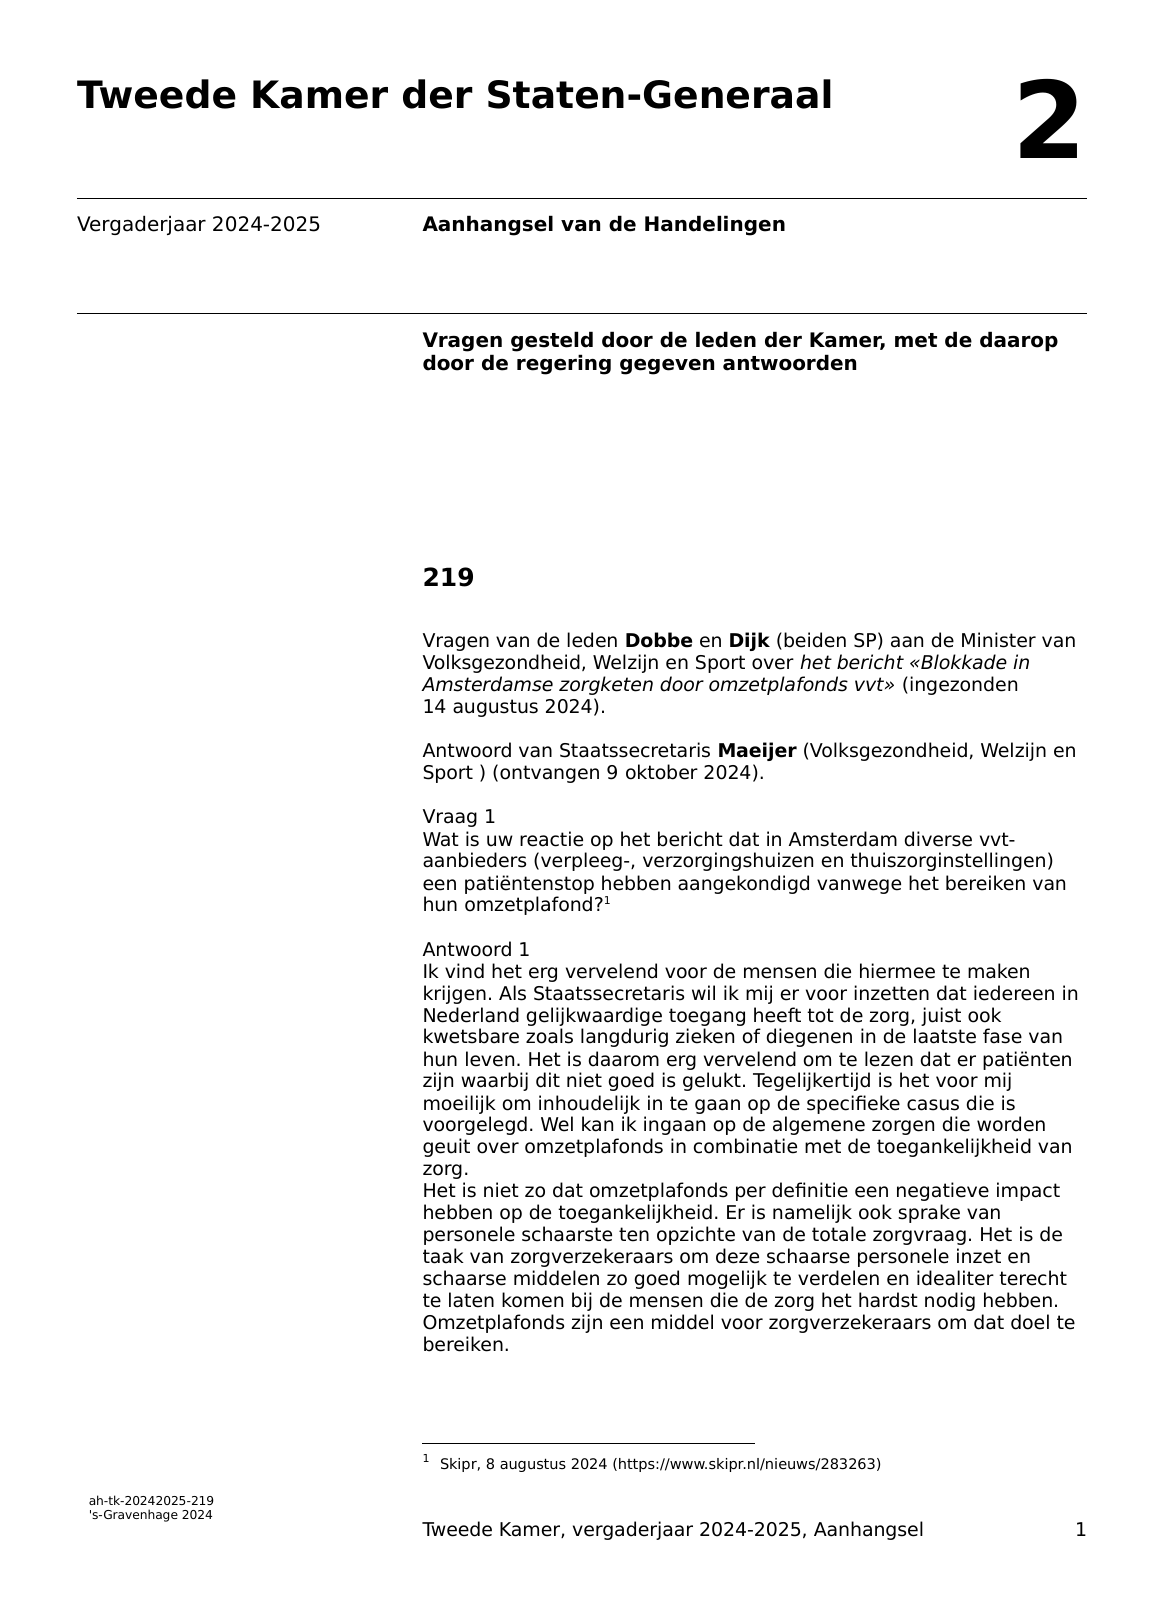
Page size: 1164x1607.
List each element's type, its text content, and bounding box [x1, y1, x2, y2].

table_header Tweede Kamer der Staten-Generaal [77, 59, 886, 198]
text Antwoord 1 [422, 938, 1087, 961]
text Ik vind het erg vervelend voor de mensen die hiermee te maken krijgen. Als Staatssecretaris wil ik mij er voor inzetten dat iedereen in Nederland gelijkwaardige toegang heeft tot de zorg, juist ook kwetsbare zoals langdurig zieken of diegenen in de laatste fase van hun leven. Het is daarom erg vervelend om te lezen dat er patiënten zijn waarbij dit niet goed is gelukt. Tegelijkertijd is het voor mij moeilijk om inhoudelijk in te gaan op de specifieke casus die is voorgelegd. Wel kan ik ingaan op de algemene zorgen die worden geuit over omzetplafonds in combinatie met de toegankelijkheid van zorg. [422, 961, 1087, 1180]
text Antwoord van Staatssecretaris Maeijer (Volksgezondheid, Welzijn en Sport ) (ontvangen 9 oktober 2024). [422, 740, 1087, 784]
table_cell Vergaderjaar 2024-2025 [77, 199, 422, 313]
table_cell Vragen gesteld door de leden der Kamer, met de daarop door de regering gegeven antwoorden [422, 314, 1087, 375]
text 219 [422, 563, 1087, 592]
table_cell [77, 314, 422, 375]
text ah-tk-20242025-219 [88, 1494, 323, 1508]
table_cell Aanhangsel van de Handelingen [422, 199, 1087, 313]
text 's-Gravenhage 2024 [88, 1508, 323, 1522]
text Vraag 1 [422, 806, 1087, 828]
text Het is niet zo dat omzetplafonds per definitie een negatieve impact hebben op de toegankelijkheid. Er is namelijk ook sprake van personele schaarste ten opzichte van de totale zorgvraag. Het is de taak van zorgverzekeraars om deze schaarse personele inzet en schaarse middelen zo goed mogelijk te verdelen en idealiter terecht te laten komen bij de mensen die de zorg het hardst nodig hebben. Omzetplafonds zijn een middel voor zorgverzekeraars om dat doel te bereiken. [422, 1180, 1087, 1356]
text Skipr, 8 augustus 2024 (https://www.skipr.nl/nieuws/283263) [422, 1452, 1087, 1474]
table_header 2 [886, 59, 1087, 198]
text Wat is uw reactie op het bericht dat in Amsterdam diverse vvt-aanbieders (verpleeg-, verzorgingshuizen en thuiszorginstellingen) een patiëntenstop hebben aangekondigd vanwege het bereiken van hun omzetplafond? [422, 828, 1087, 916]
text Vragen van de leden Dobbe en Dijk (beiden SP) aan de Minister van Volksgezondheid, Welzijn en Sport over het bericht «Blokkade in Amsterdamse zorgketen door omzetplafonds vvt» (ingezonden 14 augustus 2024). [422, 630, 1087, 718]
